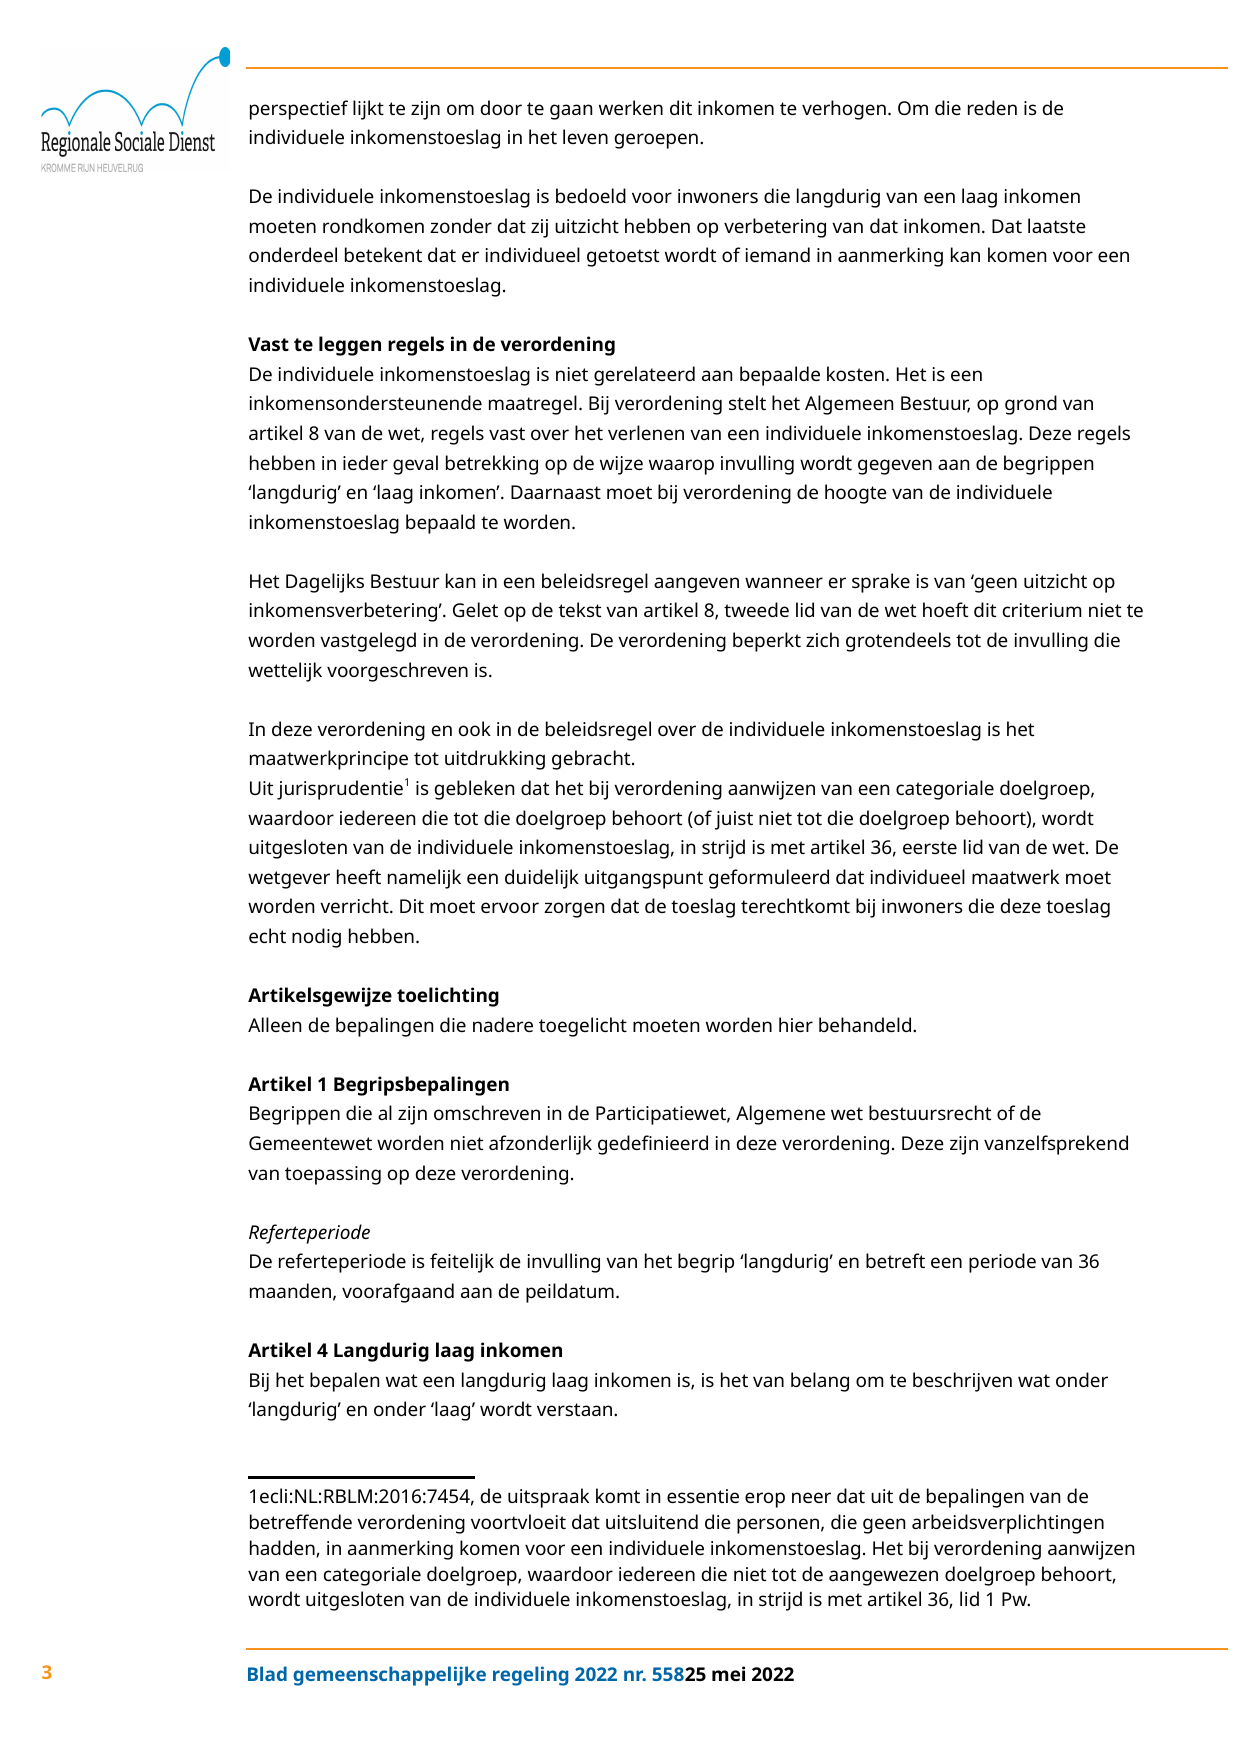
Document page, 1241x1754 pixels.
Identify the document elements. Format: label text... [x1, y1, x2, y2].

text Uit jurisprudentie is gebleken dat het bij verordening aanwijzen van een categoriale doelgroep, waardoor iedereen die tot die doelgroep behoort (of juist niet tot die doelgroep behoort), wordt uitgesloten van de individuele inkomenstoeslag, in strijd is met artikel 36, eerste lid van de wet. De wetgever heeft namelijk een duidelijk uitgangspunt geformuleerd dat individueel maatwerk moet worden verricht. Dit moet ervoor zorgen dat de toeslag terechtkomt bij inwoners die deze toeslag echt nodig hebben. [248, 775, 1152, 949]
text ecli:NL:RBLM:2016:7454, de uitspraak komt in essentie erop neer dat uit de bepalingen van de betreffende verordening voortvloeit dat uitsluitend die personen, die geen arbeidsverplichtingen hadden, in aanmerking komen voor een individuele inkomenstoeslag. Het bij verordening aanwijzen van een categoriale doelgroep, waardoor iedereen die niet tot de aangewezen doelgroep behoort, wordt uitgesloten van de individuele inkomenstoeslag, in strijd is met artikel 36, lid 1 Pw. [248, 1483, 1152, 1612]
text Alleen de bepalingen die nadere toegelicht moeten worden hier behandeld. [248, 1012, 1152, 1038]
text Vast te leggen regels in de verordening [248, 331, 1152, 357]
text De individuele inkomenstoeslag is niet gerelateerd aan bepaalde kosten. Het is een inkomensondersteunende maatregel. Bij verordening stelt het Algemeen Bestuur, op grond van artikel 8 van de wet, regels vast over het verlenen van een individuele inkomenstoeslag. Deze regels hebben in ieder geval betrekking op de wijze waarop invulling wordt gegeven aan de begrippen ‘langdurig’ en ‘laag inkomen’. Daarnaast moet bij verordening de hoogte van de individuele inkomenstoeslag bepaald te worden. [248, 361, 1152, 535]
text De individuele inkomenstoeslag is bedoeld voor inwoners die langdurig van een laag inkomen moeten rondkomen zonder dat zij uitzicht hebben op verbetering van dat inkomen. Dat laatste onderdeel betekent dat er individueel getoetst wordt of iemand in aanmerking kan komen voor een individuele inkomenstoeslag. [248, 183, 1152, 298]
text Artikelsgewijze toelichting [248, 982, 1152, 1008]
text De referteperiode is feitelijk de invulling van het begrip ‘langdurig’ en betreft een periode van 36 maanden, voorafgaand aan de peildatum. [248, 1248, 1152, 1304]
text Artikel 1 Begripsbepalingen [248, 1071, 1152, 1097]
text Bij het bepalen wat een langdurig laag inkomen is, is het van belang om te beschrijven wat onder ‘langdurig’ en onder ‘laag’ wordt verstaan. [248, 1367, 1152, 1422]
text Artikel 4 Langdurig laag inkomen [248, 1337, 1152, 1363]
text Begrippen die al zijn omschreven in de Participatiewet, Algemene wet bestuursrecht of de Gemeentewet worden niet afzonderlijk gedefinieerd in deze verordening. Deze zijn vanzelfsprekend van toepassing op deze verordening. [248, 1101, 1152, 1186]
text perspectief lijkt te zijn om door te gaan werken dit inkomen te verhogen. Om die reden is de individuele inkomenstoeslag in het leven geroepen. [248, 95, 1152, 150]
text Het Dagelijks Bestuur kan in een beleidsregel aangeven wanneer er sprake is van ‘geen uitzicht op inkomensverbetering’. Gelet op de tekst van artikel 8, tweede lid van de wet hoeft dit criterium niet te worden vastgelegd in de verordening. De verordening beperkt zich grotendeels tot de invulling die wettelijk voorgeschreven is. [248, 568, 1152, 683]
text In deze verordening en ook in de beleidsregel over de individuele inkomenstoeslag is het maatwerkprincipe tot uitdrukking gebracht. [248, 716, 1152, 771]
text Referteperiode [248, 1219, 1152, 1245]
picture [41, 47, 231, 172]
